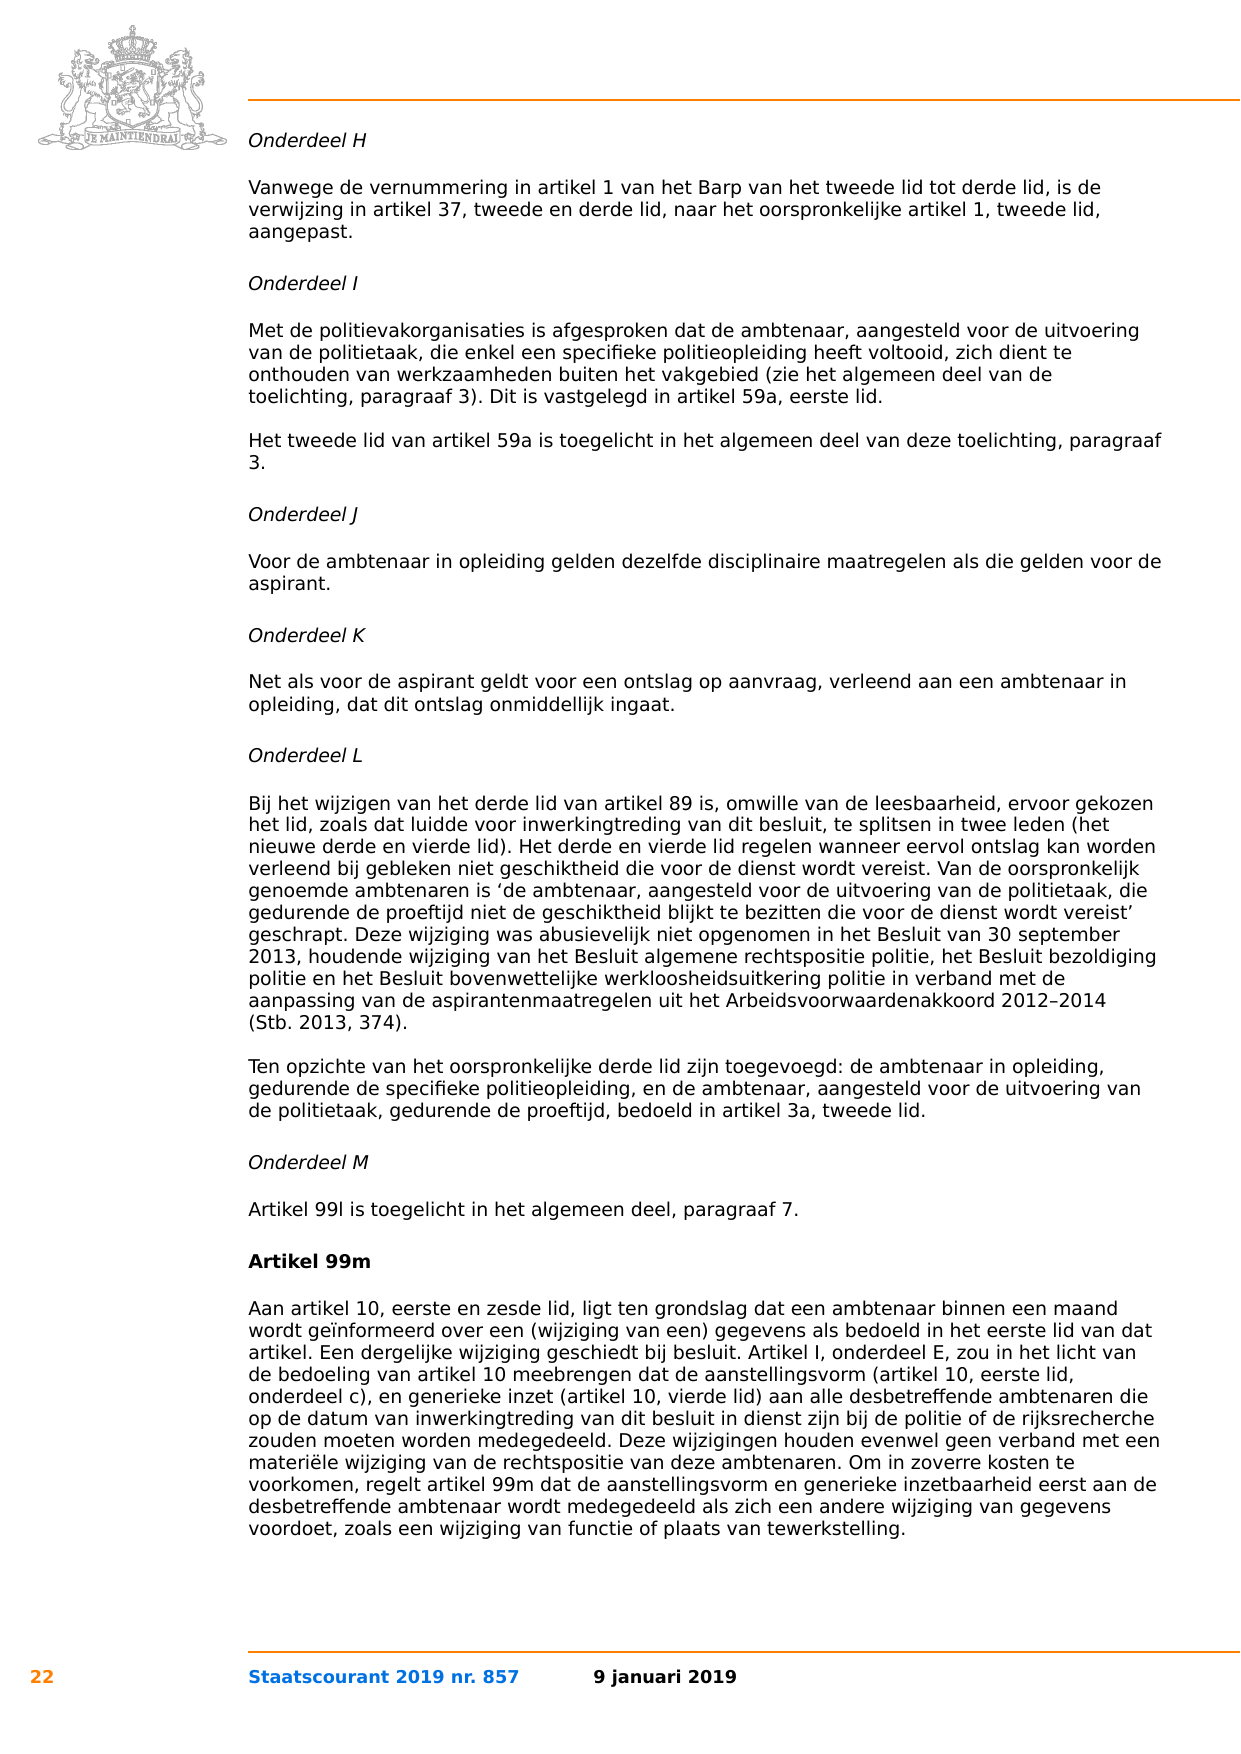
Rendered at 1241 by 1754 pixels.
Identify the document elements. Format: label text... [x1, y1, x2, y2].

text Bij het wijzigen van het derde lid van artikel 89 is, omwille van de leesbaarheid, ervoor gekozen het lid, zoals dat luidde voor inwerkingtreding van dit besluit, te splitsen in twee leden (het nieuwe derde en vierde lid). Het derde en vierde lid regelen wanneer eervol ontslag kan worden verleend bij gebleken niet geschiktheid die voor de dienst wordt vereist. Van de oorspronkelijk genoemde ambtenaren is ‘de ambtenaar, aangesteld voor de uitvoering van de politietaak, die gedurende de proeftijd niet de geschiktheid blijkt te bezitten die voor de dienst wordt vereist’ geschrapt. Deze wijziging was abusievelijk niet opgenomen in het Besluit van 30 september 2013, houdende wijziging van het Besluit algemene rechtspositie politie, het Besluit bezoldiging politie en het Besluit bovenwettelijke werkloosheidsuitkering politie in verband met de aanpassing van de aspirantenmaatregelen uit het Arbeidsvoorwaardenakkoord 2012–2014 (Stb. 2013, 374). [248, 792, 1163, 1034]
subtitle Onderdeel M [248, 1152, 1163, 1174]
text Aan artikel 10, eerste en zesde lid, ligt ten grondslag dat een ambtenaar binnen een maand wordt geïnformeerd over een (wijziging van een) gegevens als bedoeld in het eerste lid van dat artikel. Een dergelijke wijziging geschiedt bij besluit. Artikel I, onderdeel E, zou in het licht van de bedoeling van artikel 10 meebrengen dat de aanstellingsvorm (artikel 10, eerste lid, onderdeel c), en generieke inzet (artikel 10, vierde lid) aan alle desbetreffende ambtenaren die op de datum van inwerkingtreding van dit besluit in dienst zijn bij de politie of de rijksrecherche zouden moeten worden medegedeeld. Deze wijzigingen houden evenwel geen verband met een materiële wijziging van de rechtspositie van deze ambtenaren. Om in zoverre kosten te voorkomen, regelt artikel 99m dat de aanstellingsvorm en generieke inzetbaarheid eerst aan de desbetreffende ambtenaar wordt medegedeeld als zich een andere wijziging van gegevens voordoet, zoals een wijziging van functie of plaats van tewerkstelling. [248, 1298, 1163, 1540]
text Net als voor de aspirant geldt voor een ontslag op aanvraag, verleend aan een ambtenaar in opleiding, dat dit ontslag onmiddellijk ingaat. [248, 671, 1163, 715]
text Het tweede lid van artikel 59a is toegelicht in het algemeen deel van deze toelichting, paragraaf 3. [248, 429, 1163, 473]
subtitle Onderdeel H [248, 130, 1163, 152]
picture [38, 25, 227, 150]
text Artikel 99l is toegelicht in het algemeen deel, paragraaf 7. [248, 1199, 1163, 1221]
text Vanwege de vernummering in artikel 1 van het Barp van het tweede lid tot derde lid, is de verwijzing in artikel 37, tweede en derde lid, naar het oorspronkelijke artikel 1, tweede lid, aangepast. [248, 177, 1163, 243]
subtitle Onderdeel I [248, 273, 1163, 295]
subtitle Onderdeel L [248, 745, 1163, 767]
subtitle Artikel 99m [248, 1251, 1163, 1273]
subtitle Onderdeel J [248, 503, 1163, 526]
text Voor de ambtenaar in opleiding gelden dezelfde disciplinaire maatregelen als die gelden voor de aspirant. [248, 551, 1163, 594]
text Ten opzichte van het oorspronkelijke derde lid zijn toegevoegd: de ambtenaar in opleiding, gedurende de specifieke politieopleiding, en de ambtenaar, aangesteld voor de uitvoering van de politietaak, gedurende de proeftijd, bedoeld in artikel 3a, tweede lid. [248, 1056, 1163, 1122]
text Met de politievakorganisaties is afgesproken dat de ambtenaar, aangesteld voor de uitvoering van de politietaak, die enkel een specifieke politieopleiding heeft voltooid, zich dient te onthouden van werkzaamheden buiten het vakgebied (zie het algemeen deel van de toelichting, paragraaf 3). Dit is vastgelegd in artikel 59a, eerste lid. [248, 320, 1163, 408]
subtitle Onderdeel K [248, 624, 1163, 646]
